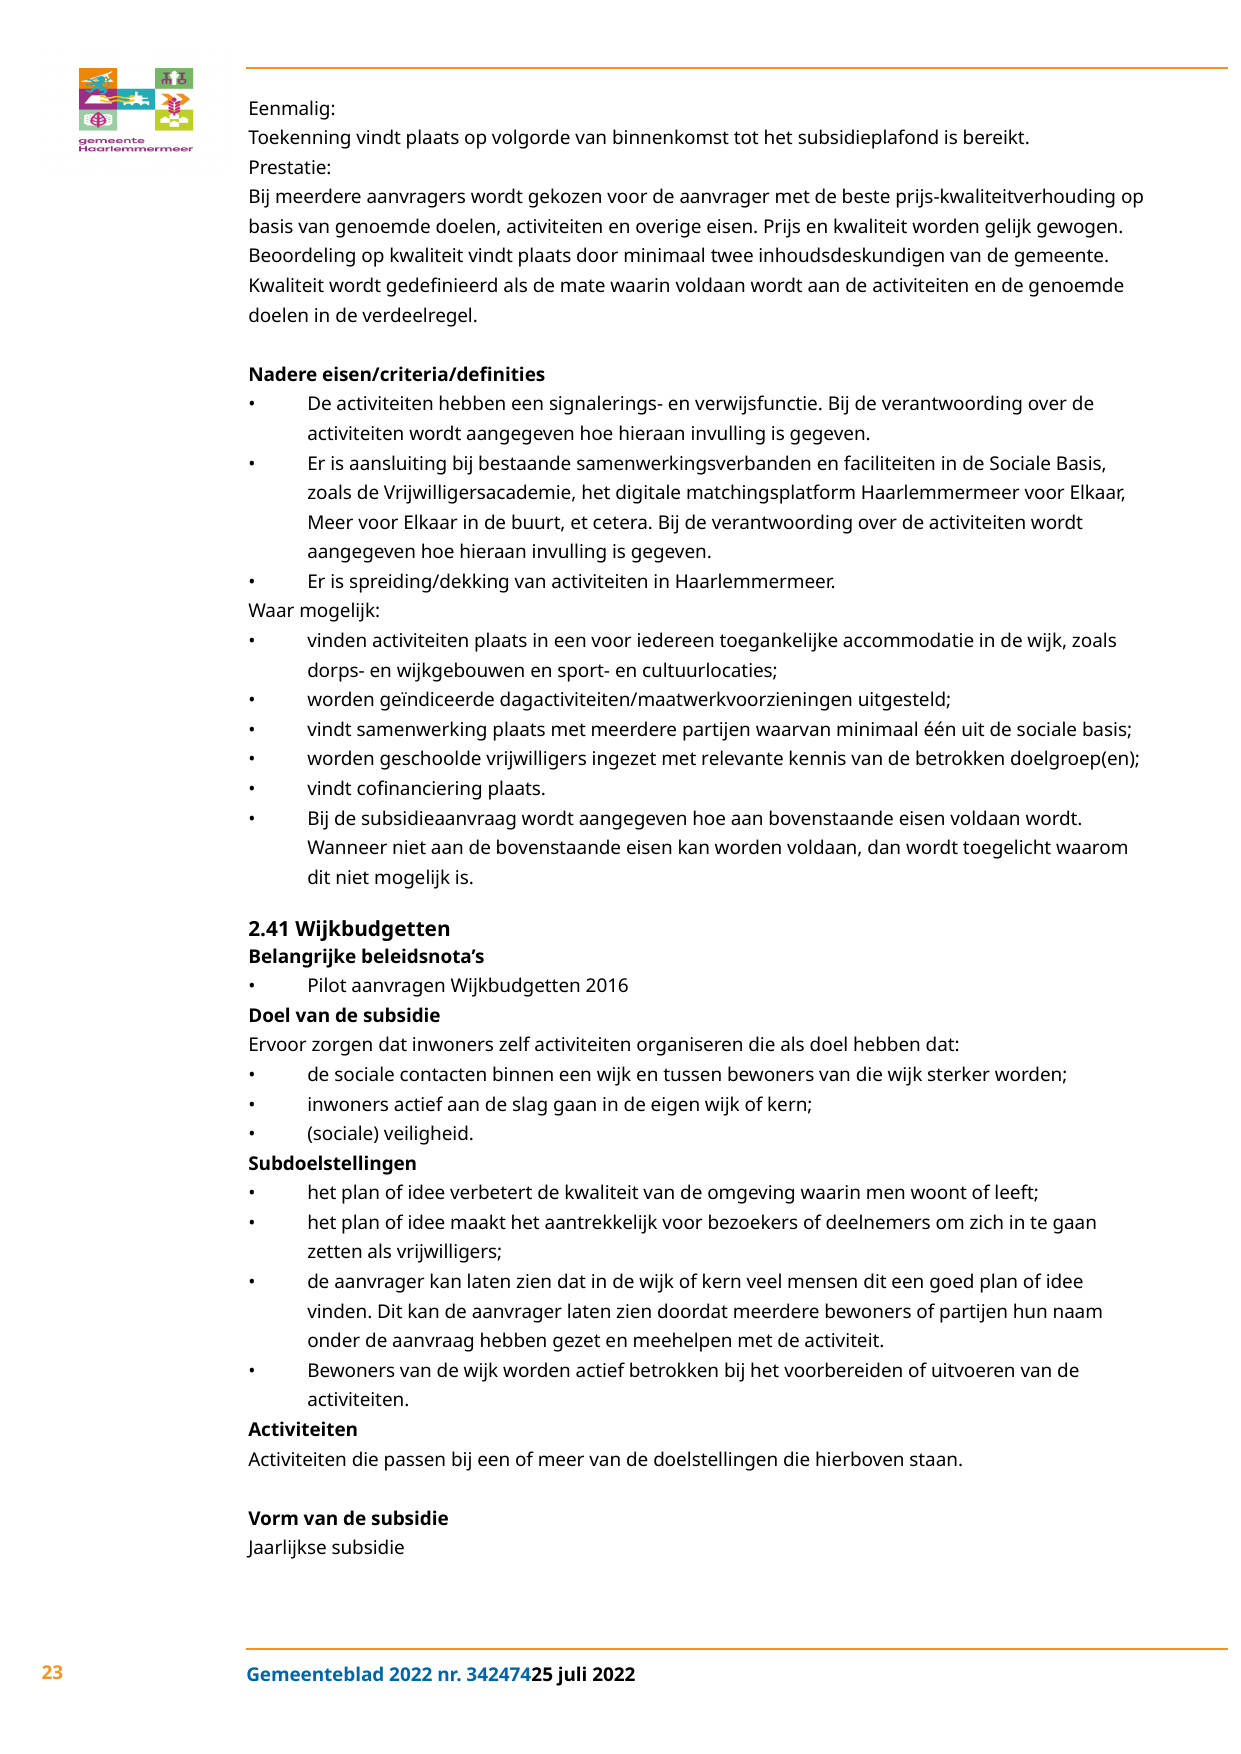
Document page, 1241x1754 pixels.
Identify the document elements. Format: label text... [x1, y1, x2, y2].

text Prestatie: [248, 154, 1152, 180]
text Nadere eisen/criteria/definities [248, 361, 1152, 387]
text Bij meerdere aanvragers wordt gekozen voor de aanvrager met de beste prijs-kwaliteitverhouding op basis van genoemde doelen, activiteiten en overige eisen. Prijs en kwaliteit worden gelijk gewogen. Beoordeling op kwaliteit vindt plaats door minimaal twee inhoudsdeskundigen van de gemeente. Kwaliteit wordt gedefinieerd als de mate waarin voldaan wordt aan de activiteiten en de genoemde doelen in de verdeelregel. [248, 183, 1152, 328]
text Ervoor zorgen dat inwoners zelf activiteiten organiseren die als doel hebben dat: [248, 1032, 1152, 1057]
text 2.41 Wijkbudgetten [248, 914, 1152, 943]
text Doel van de subsidie [248, 1002, 1152, 1028]
list Er is aansluiting bij bestaande samenwerkingsverbanden en faciliteiten in de Sociale Basis, zoals de Vrijwilligersacademie, het digitale matchingsplatform Haarlemmermeer voor Elkaar, Meer voor Elkaar in de buurt, et cetera. Bij de verantwoording over de activiteiten wordt aangegeven hoe hieraan invulling is gegeven. [248, 450, 1152, 564]
text Subdoelstellingen [248, 1150, 1152, 1176]
list Bij de subsidieaanvraag wordt aangegeven hoe aan bovenstaande eisen voldaan wordt. Wanneer niet aan de bovenstaande eisen kan worden voldaan, dan wordt toegelicht waarom dit niet mogelijk is. [248, 805, 1152, 890]
text Belangrijke beleidsnota’s [248, 943, 1152, 968]
list het plan of idee verbetert de kwaliteit van de omgeving waarin men woont of leeft; [248, 1179, 1152, 1205]
text Waar mogelijk: [248, 598, 1152, 623]
list het plan of idee maakt het aantrekkelijk voor bezoekers of deelnemers om zich in te gaan zetten als vrijwilligers; [248, 1209, 1152, 1264]
list de aanvrager kan laten zien dat in de wijk of kern veel mensen dit een goed plan of idee vinden. Dit kan de aanvrager laten zien doordat meerdere bewoners of partijen hun naam onder de aanvraag hebben gezet en meehelpen met de activiteit. [248, 1268, 1152, 1353]
picture [41, 47, 231, 172]
list Pilot aanvragen Wijkbudgetten 2016 [248, 972, 1152, 998]
list Bewoners van de wijk worden actief betrokken bij het voorbereiden of uitvoeren van de activiteiten. [248, 1357, 1152, 1412]
text Eenmalig: [248, 95, 1152, 121]
list worden geschoolde vrijwilligers ingezet met relevante kennis van de betrokken doelgroep(en); [248, 746, 1152, 771]
list vindt cofinanciering plaats. [248, 775, 1152, 801]
list vinden activiteiten plaats in een voor iedereen toegankelijke accommodatie in de wijk, zoals dorps- en wijkgebouwen en sport- en cultuurlocaties; [248, 627, 1152, 683]
text Toekenning vindt plaats op volgorde van binnenkomst tot het subsidieplafond is bereikt. [248, 124, 1152, 150]
list inwoners actief aan de slag gaan in de eigen wijk of kern; [248, 1091, 1152, 1116]
list vindt samenwerking plaats met meerdere partijen waarvan minimaal één uit de sociale basis; [248, 716, 1152, 742]
list Er is spreiding/dekking van activiteiten in Haarlemmermeer. [248, 568, 1152, 594]
list De activiteiten hebben een signalerings- en verwijsfunctie. Bij de verantwoording over de activiteiten wordt aangegeven hoe hieraan invulling is gegeven. [248, 391, 1152, 446]
text Activiteiten [248, 1416, 1152, 1442]
list de sociale contacten binnen een wijk en tussen bewoners van die wijk sterker worden; [248, 1061, 1152, 1087]
list worden geïndiceerde dagactiviteiten/maatwerkvoorzieningen uitgesteld; [248, 686, 1152, 712]
text Vorm van de subsidie [248, 1505, 1152, 1531]
list (sociale) veiligheid. [248, 1120, 1152, 1146]
text Jaarlijkse subsidie [248, 1534, 1152, 1560]
text Activiteiten die passen bij een of meer van de doelstellingen die hierboven staan. [248, 1446, 1152, 1471]
